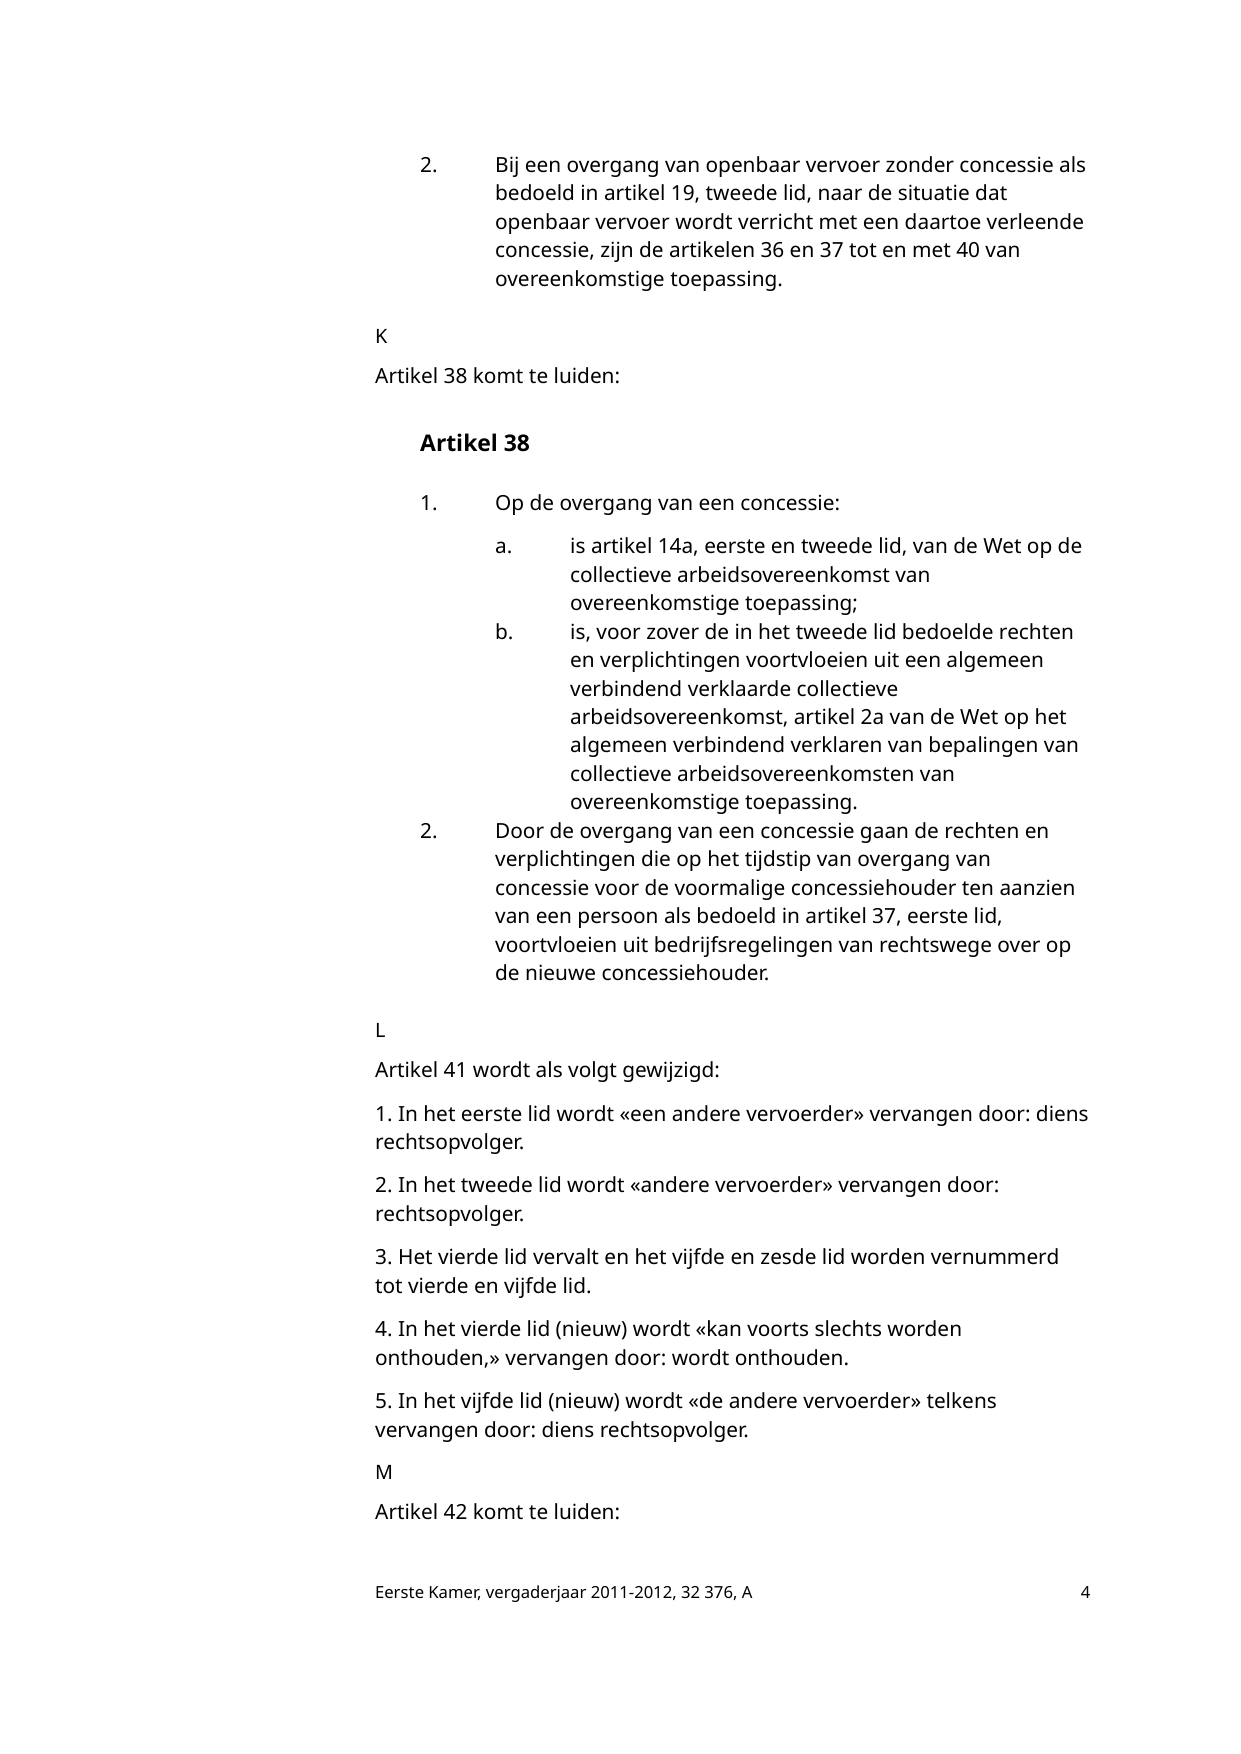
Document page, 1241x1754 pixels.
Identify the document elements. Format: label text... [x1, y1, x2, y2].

text Artikel 41 wordt als volgt gewijzigd: [375, 1055, 1090, 1084]
text 3. Het vierde lid vervalt en het vijfde en zesde lid worden vernummerd tot vierde en vijfde lid. [375, 1242, 1090, 1299]
text 1. In het eerste lid wordt «een andere vervoerder» vervangen door: diens rechtsopvolger. [375, 1099, 1090, 1156]
text 2. In het tweede lid wordt «andere vervoerder» vervangen door: rechtsopvolger. [375, 1171, 1090, 1227]
list Op de overgang van een concessie: [420, 488, 1090, 517]
text K [375, 322, 1090, 349]
text L [375, 1017, 1090, 1043]
list Door de overgang van een concessie gaan de rechten en verplichtingen die op het tijdstip van overgang van concessie voor de voormalige concessiehouder ten aanzien van een persoon als bedoeld in artikel 37, eerste lid, voortvloeien uit bedrijfsregelingen van rechtswege over op de nieuwe concessiehouder. [420, 816, 1090, 987]
text Artikel 42 komt te luiden: [375, 1497, 1090, 1525]
list is artikel 14a, eerste en tweede lid, van de Wet op de collectieve arbeidsovereenkomst van overeenkomstige toepassing; [495, 532, 1090, 617]
subtitle Artikel 38 [420, 427, 1090, 458]
text 5. In het vijfde lid (nieuw) wordt «de andere vervoerder» telkens vervangen door: diens rechtsopvolger. [375, 1386, 1090, 1443]
list is, voor zover de in het tweede lid bedoelde rechten en verplichtingen voortvloeien uit een algemeen verbindend verklaarde collectieve arbeidsovereenkomst, artikel 2a van de Wet op het algemeen verbindend verklaren van bepalingen van collectieve arbeidsovereenkomsten van overeenkomstige toepassing. [495, 617, 1090, 816]
text M [375, 1458, 1090, 1485]
text 4. In het vierde lid (nieuw) wordt «kan voorts slechts worden onthouden,» vervangen door: wordt onthouden. [375, 1314, 1090, 1371]
list Bij een overgang van openbaar vervoer zonder concessie als bedoeld in artikel 19, tweede lid, naar de situatie dat openbaar vervoer wordt verricht met een daartoe verleende concessie, zijn de artikelen 36 en 37 tot en met 40 van overeenkomstige toepassing. [420, 150, 1090, 292]
text Artikel 38 komt te luiden: [375, 361, 1090, 389]
